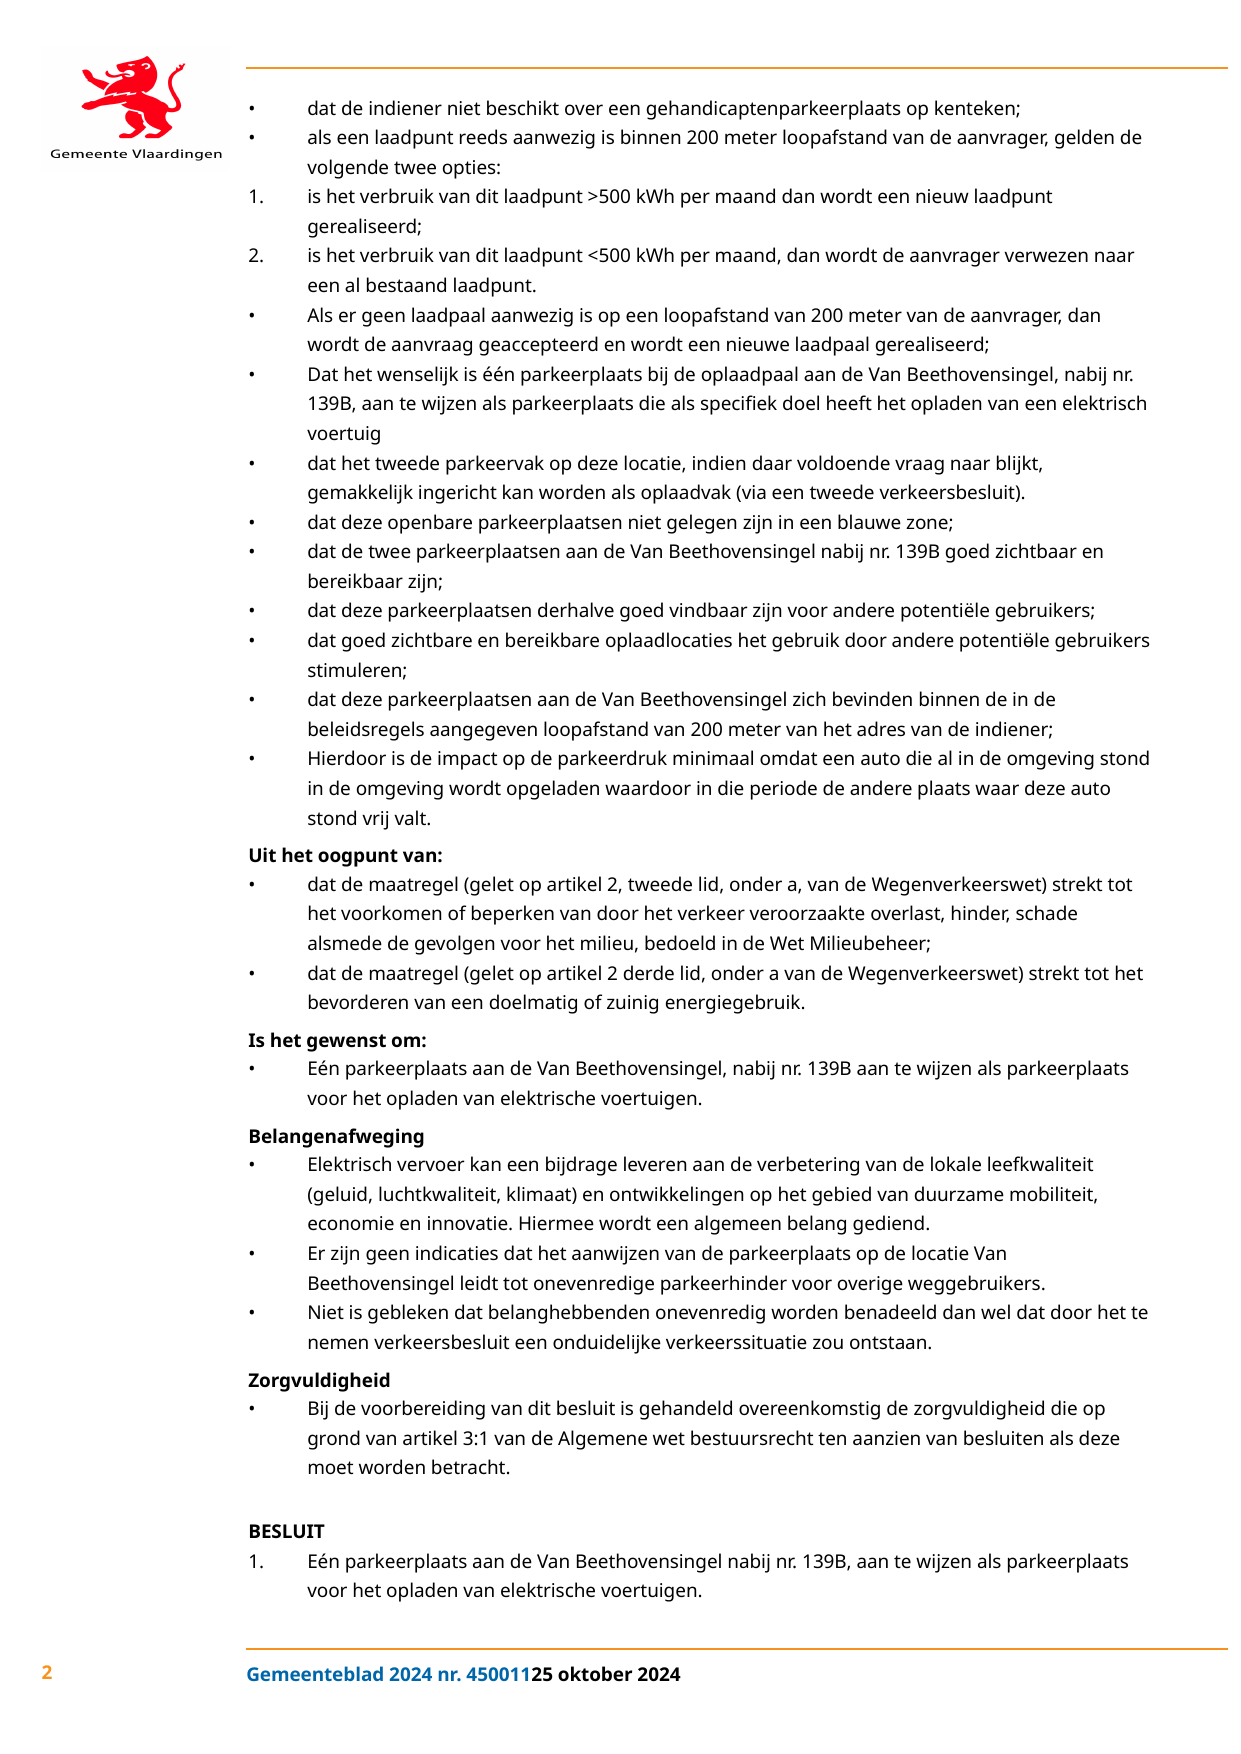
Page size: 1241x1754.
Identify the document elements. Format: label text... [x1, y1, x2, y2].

list dat deze parkeerplaatsen derhalve goed vindbaar zijn voor andere potentiële gebruikers; [248, 598, 1152, 623]
text Belangenafweging [248, 1123, 1152, 1149]
list Bij de voorbereiding van dit besluit is gehandeld overeenkomstig de zorgvuldigheid die op grond van artikel 3:1 van de Algemene wet bestuursrecht ten aanzien van besluiten als deze moet worden betracht. [248, 1395, 1152, 1480]
text BESLUIT [248, 1518, 1152, 1544]
text Uit het oogpunt van: [248, 843, 1152, 868]
text Zorgvuldigheid [248, 1367, 1152, 1393]
list Als er geen laadpaal aanwezig is op een loopafstand van 200 meter van de aanvrager, dan wordt de aanvraag geaccepteerd en wordt een nieuwe laadpaal gerealiseerd; [248, 302, 1152, 357]
text Is het gewenst om: [248, 1027, 1152, 1053]
list dat de twee parkeerplaatsen aan de Van Beethovensingel nabij nr. 139B goed zichtbaar en bereikbaar zijn; [248, 538, 1152, 594]
list Hierdoor is de impact op de parkeerdruk minimaal omdat een auto die al in de omgeving stond in de omgeving wordt opgeladen waardoor in die periode de andere plaats waar deze auto stond vrij valt. [248, 746, 1152, 831]
list Niet is gebleken dat belanghebbenden onevenredig worden benadeeld dan wel dat door het te nemen verkeersbesluit een onduidelijke verkeerssituatie zou ontstaan. [248, 1299, 1152, 1355]
list Elektrisch vervoer kan een bijdrage leveren aan de verbetering van de lokale leefkwaliteit (geluid, luchtkwaliteit, klimaat) en ontwikkelingen op het gebied van duurzame mobiliteit, economie en innovatie. Hiermee wordt een algemeen belang gediend. [248, 1151, 1152, 1236]
list dat deze parkeerplaatsen aan de Van Beethovensingel zich bevinden binnen de in de beleidsregels aangegeven loopafstand van 200 meter van het adres van de indiener; [248, 686, 1152, 742]
list Eén parkeerplaats aan de Van Beethovensingel nabij nr. 139B, aan te wijzen als parkeerplaats voor het opladen van elektrische voertuigen. [248, 1548, 1152, 1603]
list dat het tweede parkeervak op deze locatie, indien daar voldoende vraag naar blijkt, gemakkelijk ingericht kan worden als oplaadvak (via een tweede verkeersbesluit). [248, 450, 1152, 505]
list dat de indiener niet beschikt over een gehandicaptenparkeerplaats op kenteken; [248, 95, 1152, 121]
list is het verbruik van dit laadpunt <500 kWh per maand, dan wordt de aanvrager verwezen naar een al bestaand laadpunt. [248, 243, 1152, 298]
list dat goed zichtbare en bereikbare oplaadlocaties het gebruik door andere potentiӫle gebruikers stimuleren; [248, 627, 1152, 683]
list dat deze openbare parkeerplaatsen niet gelegen zijn in een blauwe zone; [248, 509, 1152, 535]
picture [41, 47, 231, 172]
list is het verbruik van dit laadpunt >500 kWh per maand dan wordt een nieuw laadpunt gerealiseerd; [248, 183, 1152, 239]
list als een laadpunt reeds aanwezig is binnen 200 meter loopafstand van de aanvrager, gelden de volgende twee opties: [248, 124, 1152, 180]
list Er zijn geen indicaties dat het aanwijzen van de parkeerplaats op de locatie Van Beethovensingel leidt tot onevenredige parkeerhinder voor overige weggebruikers. [248, 1240, 1152, 1296]
list dat de maatregel (gelet op artikel 2, tweede lid, onder a, van de Wegenverkeerswet) strekt tot het voorkomen of beperken van door het verkeer veroorzaakte overlast, hinder, schade alsmede de gevolgen voor het milieu, bedoeld in de Wet Milieubeheer; [248, 871, 1152, 956]
list Dat het wenselijk is één parkeerplaats bij de oplaadpaal aan de Van Beethovensingel, nabij nr. 139B, aan te wijzen als parkeerplaats die als specifiek doel heeft het opladen van een elektrisch voertuig [248, 361, 1152, 446]
list Eén parkeerplaats aan de Van Beethovensingel, nabij nr. 139B aan te wijzen als parkeerplaats voor het opladen van elektrische voertuigen. [248, 1056, 1152, 1111]
list dat de maatregel (gelet op artikel 2 derde lid, onder a van de Wegenverkeerswet) strekt tot het bevorderen van een doelmatig of zuinig energiegebruik. [248, 960, 1152, 1015]
